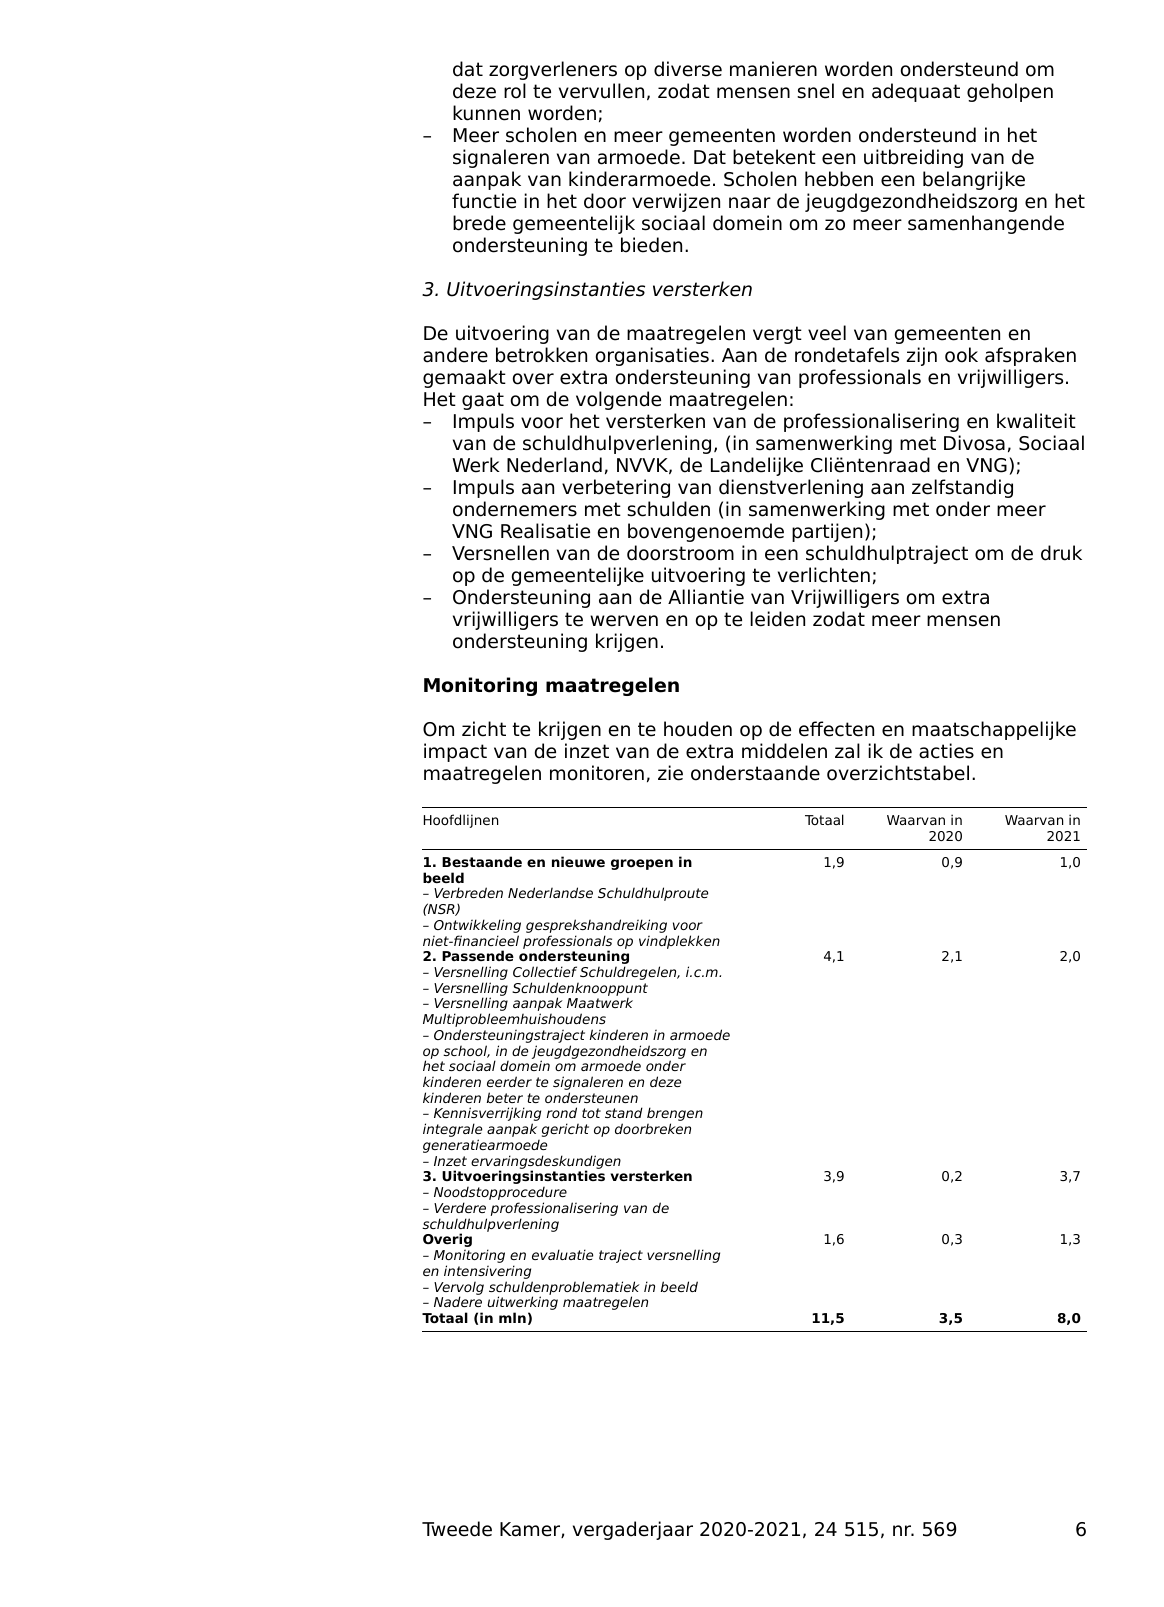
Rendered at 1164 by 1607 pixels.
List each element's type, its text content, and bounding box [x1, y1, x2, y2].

table_cell 0,2 [850, 1169, 968, 1232]
table_cell 4,1 [732, 949, 850, 1169]
text dat zorgverleners op diverse manieren worden ondersteund om deze rol te vervullen, zodat mensen snel en adequaat geholpen kunnen worden; [422, 59, 1087, 125]
table_header Totaal [732, 808, 850, 849]
table_cell Overig – Monitoring en evaluatie traject versnelling en intensivering – Vervolg schuldenproblematiek in beeld – Nadere uitwerking maatregelen [422, 1232, 732, 1311]
table_cell 1,6 [732, 1232, 850, 1311]
table_header Waarvan in 2021 [969, 808, 1087, 849]
table_header Hoofdlijnen [422, 808, 732, 849]
table_cell 3. Uitvoeringsinstanties versterken – Noodstopprocedure – Verdere professionalisering van de schuldhulpverlening [422, 1169, 732, 1232]
text – Impuls voor het versterken van de professionalisering en kwaliteit van de schuldhulpverlening, (in samenwerking met Divosa, Sociaal Werk Nederland, NVVK, de Landelijke Cliëntenraad en VNG); [422, 411, 1087, 477]
subtitle Monitoring maatregelen [422, 675, 1087, 697]
subtitle 3. Uitvoeringsinstanties versterken [422, 279, 1087, 301]
table_header Waarvan in 2020 [850, 808, 968, 849]
text – Meer scholen en meer gemeenten worden ondersteund in het signaleren van armoede. Dat betekent een uitbreiding van de aanpak van kinderarmoede. Scholen hebben een belangrijke functie in het door verwijzen naar de jeugdgezondheidszorg en het brede gemeentelijk sociaal domein om zo meer samenhangende ondersteuning te bieden. [422, 125, 1087, 257]
table_cell 1,9 [732, 850, 850, 949]
table_cell Totaal (in mln) [422, 1311, 732, 1331]
table_cell 3,7 [969, 1169, 1087, 1232]
table_cell 1,3 [969, 1232, 1087, 1311]
text – Impuls aan verbetering van dienstverlening aan zelfstandig ondernemers met schulden (in samenwerking met onder meer VNG Realisatie en bovengenoemde partijen); [422, 477, 1087, 543]
text Om zicht te krijgen en te houden op de effecten en maatschappelijke impact van de inzet van de extra middelen zal ik de acties en maatregelen monitoren, zie onderstaande overzichtstabel. [422, 719, 1087, 785]
table_cell 3,9 [732, 1169, 850, 1232]
table_cell 2. Passende ondersteuning – Versnelling Collectief Schuldregelen, i.c.m. – Versnelling Schuldenknooppunt – Versnelling aanpak Maatwerk Multiprobleemhuishoudens – Ondersteuningstraject kinderen in armoede op school, in de jeugdgezondheidszorg en het sociaal domein om armoede onder kinderen eerder te signaleren en deze kinderen beter te ondersteunen – Kennisverrijking rond tot stand brengen integrale aanpak gericht op doorbreken generatiearmoede – Inzet ervaringsdeskundigen [422, 949, 732, 1169]
table_cell 0,9 [850, 850, 968, 949]
table_cell 3,5 [850, 1311, 968, 1331]
text – Ondersteuning aan de Alliantie van Vrijwilligers om extra vrijwilligers te werven en op te leiden zodat meer mensen ondersteuning krijgen. [422, 587, 1087, 653]
table_cell 2,0 [969, 949, 1087, 1169]
table_cell 1,0 [969, 850, 1087, 949]
table_cell 11,5 [732, 1311, 850, 1331]
table_cell 0,3 [850, 1232, 968, 1311]
table_cell 8,0 [969, 1311, 1087, 1331]
table_cell 2,1 [850, 949, 968, 1169]
table_cell 1. Bestaande en nieuwe groepen in beeld – Verbreden Nederlandse Schuldhulproute (NSR) – Ontwikkeling gesprekshandreiking voor niet-financieel professionals op vindplekken [422, 850, 732, 949]
text – Versnellen van de doorstroom in een schuldhulptraject om de druk op de gemeentelijke uitvoering te verlichten; [422, 543, 1087, 587]
text De uitvoering van de maatregelen vergt veel van gemeenten en andere betrokken organisaties. Aan de rondetafels zijn ook afspraken gemaakt over extra ondersteuning van professionals en vrijwilligers. Het gaat om de volgende maatregelen: [422, 323, 1087, 411]
